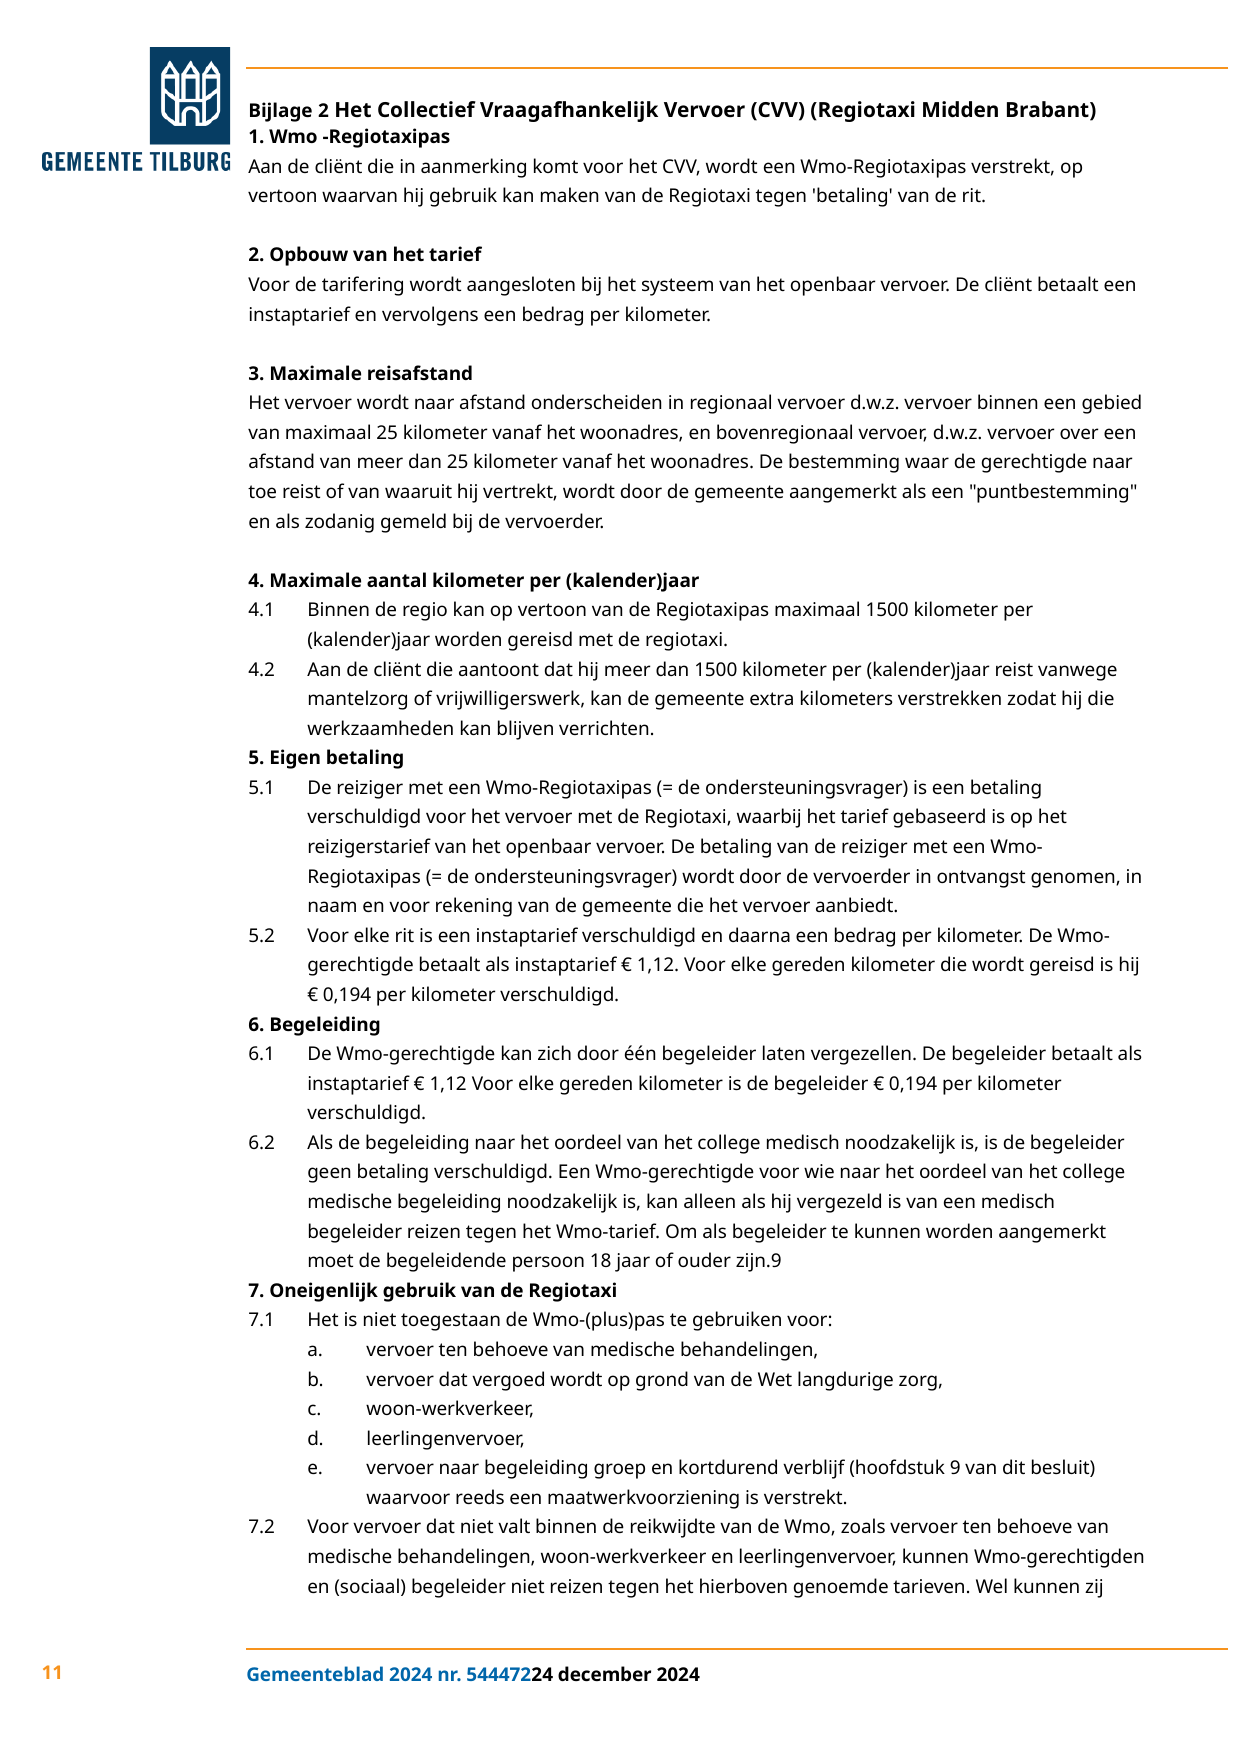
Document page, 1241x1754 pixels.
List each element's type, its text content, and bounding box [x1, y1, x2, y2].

list De Wmo-gerechtigde kan zich door één begeleider laten vergezellen. De begeleider betaalt als instaptarief € 1,12 Voor elke gereden kilometer is de begeleider € 0,194 per kilometer verschuldigd. [248, 1040, 1152, 1125]
list Binnen de regio kan op vertoon van de Regiotaxipas maximaal 1500 kilometer per (kalender)jaar worden gereisd met de regiotaxi. [248, 597, 1152, 652]
text Bijlage 2 Het Collectief Vraagafhankelijk Vervoer (CVV) (Regiotaxi Midden Brabant) [248, 95, 1152, 123]
text 7. Oneigenlijk gebruik van de Regiotaxi [248, 1277, 1152, 1303]
list vervoer ten behoeve van medische behandelingen, [307, 1336, 1152, 1362]
text 3. Maximale reisafstand [248, 360, 1152, 386]
list Het is niet toegestaan de Wmo-(plus)pas te gebruiken voor: [248, 1307, 1152, 1332]
list vervoer naar begeleiding groep en kortdurend verblijf (hoofdstuk 9 van dit besluit) waarvoor reeds een maatwerkvoorziening is verstrekt. [307, 1454, 1152, 1510]
text 1. Wmo -Regiotaxipas [248, 123, 1152, 149]
picture [41, 47, 231, 172]
text 4. Maximale aantal kilometer per (kalender)jaar [248, 567, 1152, 593]
list vervoer dat vergoed wordt op grond van de Wet langdurige zorg, [307, 1366, 1152, 1392]
list De reiziger met een Wmo-Regiotaxipas (= de ondersteuningsvrager) is een betaling verschuldigd voor het vervoer met de Regiotaxi, waarbij het tarief gebaseerd is op het reizigerstarief van het openbaar vervoer. De betaling van de reiziger met een Wmo-Regiotaxipas (= de ondersteuningsvrager) wordt door de vervoerder in ontvangst genomen, in naam en voor rekening van de gemeente die het vervoer aanbiedt. [248, 774, 1152, 918]
text Het vervoer wordt naar afstand onderscheiden in regionaal vervoer d.w.z. vervoer binnen een gebied van maximaal 25 kilometer vanaf het woonadres, en bovenregionaal vervoer, d.w.z. vervoer over een afstand van meer dan 25 kilometer vanaf het woonadres. De bestemming waar de gerechtigde naar toe reist of van waaruit hij vertrekt, wordt door de gemeente aangemerkt als een "puntbestemming" en als zodanig gemeld bij de vervoerder. [248, 389, 1152, 534]
text 6. Begeleiding [248, 1011, 1152, 1037]
text 5. Eigen betaling [248, 744, 1152, 770]
list Aan de cliënt die aantoont dat hij meer dan 1500 kilometer per (kalender)jaar reist vanwege mantelzorg of vrijwilligerswerk, kan de gemeente extra kilometers verstrekken zodat hij die werkzaamheden kan blijven verrichten. [248, 656, 1152, 741]
list woon-werkverkeer, [307, 1395, 1152, 1421]
list Als de begeleiding naar het oordeel van het college medisch noodzakelijk is, is de begeleider geen betaling verschuldigd. Een Wmo-gerechtigde voor wie naar het oordeel van het college medische begeleiding noodzakelijk is, kan alleen als hij vergezeld is van een medisch begeleider reizen tegen het Wmo-tarief. Om als begeleider te kunnen worden aangemerkt moet de begeleidende persoon 18 jaar of ouder zijn.9 [248, 1129, 1152, 1273]
text 2. Opbouw van het tarief [248, 242, 1152, 267]
list leerlingenvervoer, [307, 1425, 1152, 1451]
list Voor vervoer dat niet valt binnen de reikwijdte van de Wmo, zoals vervoer ten behoeve van medische behandelingen, woon-werkverkeer en leerlingenvervoer, kunnen Wmo-gerechtigden en (sociaal) begeleider niet reizen tegen het hierboven genoemde tarieven. Wel kunnen zij [248, 1514, 1152, 1599]
text Aan de cliënt die in aanmerking komt voor het CVV, wordt een Wmo-Regiotaxipas verstrekt, op vertoon waarvan hij gebruik kan maken van de Regiotaxi tegen 'betaling' van de rit. [248, 153, 1152, 208]
list Voor elke rit is een instaptarief verschuldigd en daarna een bedrag per kilometer. De Wmo-gerechtigde betaalt als instaptarief € 1,12. Voor elke gereden kilometer die wordt gereisd is hij € 0,194 per kilometer verschuldigd. [248, 922, 1152, 1007]
text Voor de tarifering wordt aangesloten bij het systeem van het openbaar vervoer. De cliënt betaalt een instaptarief en vervolgens een bedrag per kilometer. [248, 271, 1152, 327]
